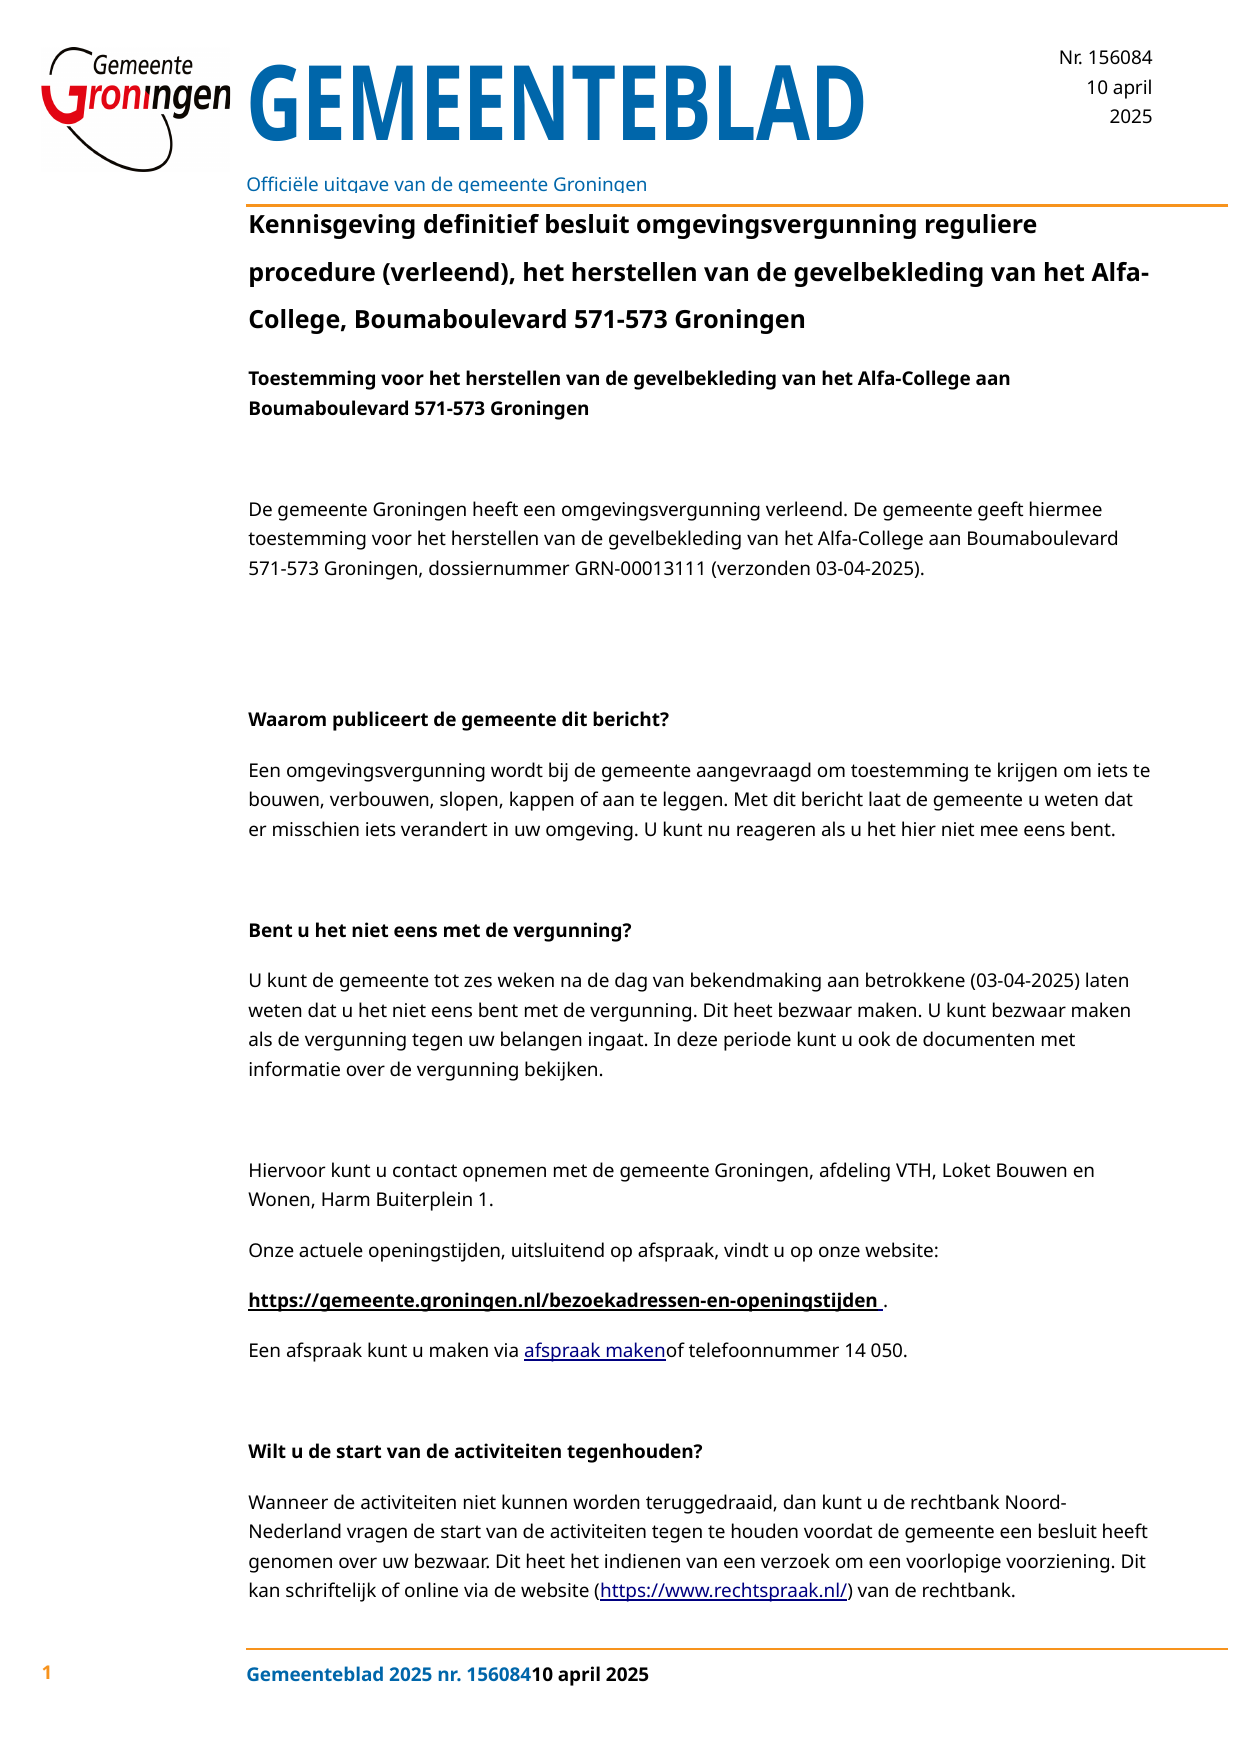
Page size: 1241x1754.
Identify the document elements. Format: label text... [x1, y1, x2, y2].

text Wanneer de activiteiten niet kunnen worden teruggedraaid, dan kunt u de rechtbank Noord-Nederland vragen de start van de activiteiten tegen te houden voordat de gemeente een besluit heeft genomen over uw bezwaar. Dit heet het indienen van een verzoek om een voorlopige voorziening. Dit kan schriftelijk of online via de website (https://www.rechtspraak.nl/) van de rechtbank. [248, 1489, 1152, 1603]
text https://gemeente.groningen.nl/bezoekadressen-en-openingstijden . [248, 1287, 1152, 1313]
text Hiervoor kunt u contact opnemen met de gemeente Groningen, afdeling VTH, Loket Bouwen en Wonen, Harm Buiterplein 1. [248, 1157, 1152, 1212]
text De gemeente Groningen heeft een omgevingsvergunning verleend. De gemeente geeft hiermee toestemming voor het herstellen van de gevelbekleding van het Alfa-College aan Boumaboulevard 571-573 Groningen, dossiernummer GRN-00013111 (verzonden 03-04-2025). [248, 496, 1152, 581]
text U kunt de gemeente tot zes weken na de dag van bekendmaking aan betrokkene (03-04-2025) laten weten dat u het niet eens bent met de vergunning. Dit heet bezwaar maken. U kunt bezwaar maken als de vergunning tegen uw belangen ingaat. In deze periode kunt u ook de documenten met informatie over de vergunning bekijken. [248, 967, 1152, 1082]
text Wilt u de start van de activiteiten tegenhouden? [248, 1438, 1152, 1464]
text Bent u het niet eens met de vergunning? [248, 917, 1152, 942]
text Waarom publiceert de gemeente dit bericht? [248, 706, 1152, 732]
text Kennisgeving definitief besluit omgevingsvergunning reguliere procedure (verleend), het herstellen van de gevelbekleding van het Alfa-College, Boumaboulevard 571-573 Groningen [248, 207, 1152, 336]
text Onze actuele openingstijden, uitsluitend op afspraak, vindt u op onze website: [248, 1237, 1152, 1262]
text Toestemming voor het herstellen van de gevelbekleding van het Alfa-College aan Boumaboulevard 571-573 Groningen [248, 366, 1152, 421]
picture [41, 47, 231, 172]
text Een afspraak kunt u maken via afspraak makenof telefoonnummer 14 050. [248, 1338, 1152, 1363]
text Een omgevingsvergunning wordt bij de gemeente aangevraagd om toestemming te krijgen om iets te bouwen, verbouwen, slopen, kappen of aan te leggen. Met dit bericht laat de gemeente u weten dat er misschien iets verandert in uw omgeving. U kunt nu reageren als u het hier niet mee eens bent. [248, 757, 1152, 842]
